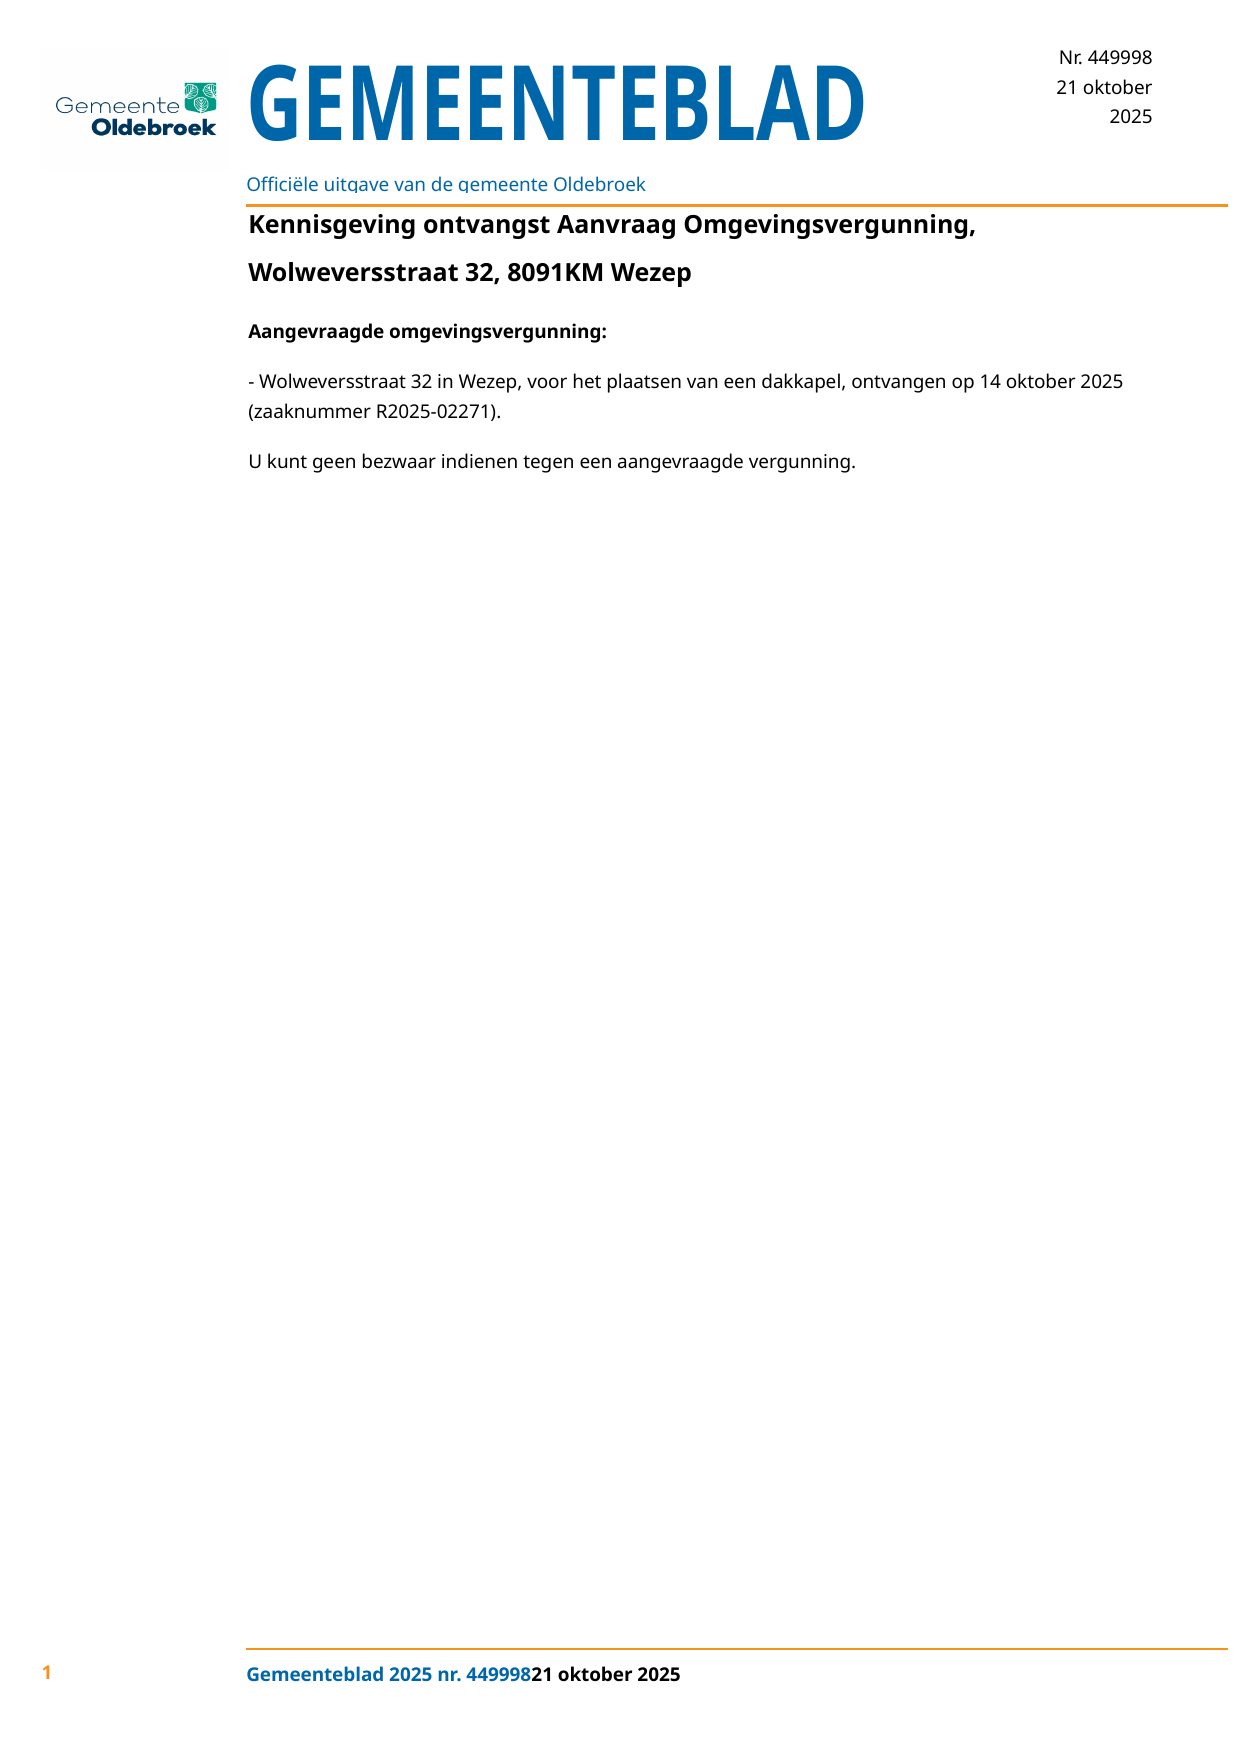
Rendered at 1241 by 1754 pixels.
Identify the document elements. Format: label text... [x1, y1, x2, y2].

text Kennisgeving ontvangst Aanvraag Omgevingsvergunning, Wolweversstraat 32, 8091KM Wezep [248, 207, 1152, 288]
text - Wolweversstraat 32 in Wezep, voor het plaatsen van een dakkapel, ontvangen op 14 oktober 2025 (zaaknummer R2025-02271). [248, 368, 1152, 424]
text U kunt geen bezwaar indienen tegen een aangevraagde vergunning. [248, 448, 1152, 474]
text Aangevraagde omgevingsvergunning: [248, 318, 1152, 344]
picture [41, 47, 231, 172]
